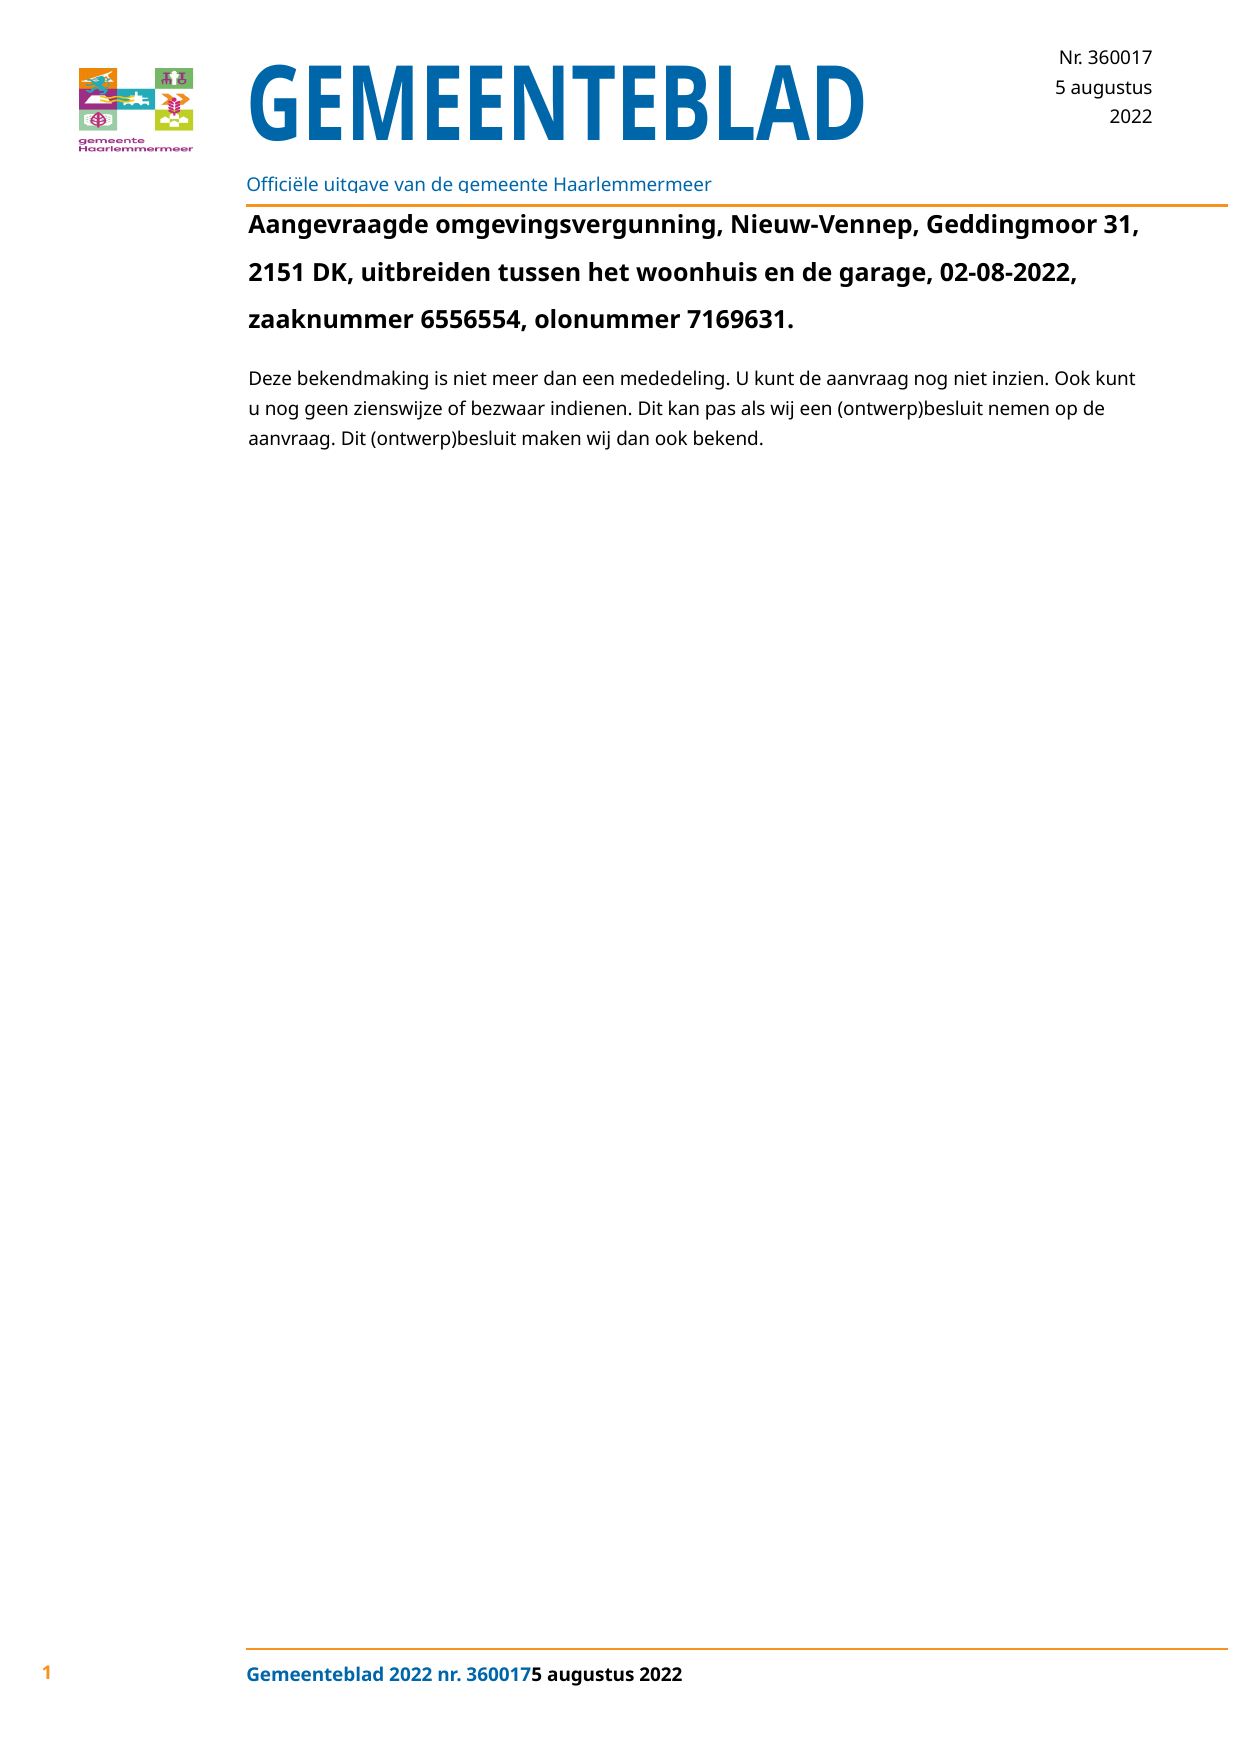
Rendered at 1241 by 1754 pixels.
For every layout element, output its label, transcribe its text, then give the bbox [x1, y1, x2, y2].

picture [41, 47, 231, 172]
text Aangevraagde omgevingsvergunning, Nieuw-Vennep, Geddingmoor 31, 2151 DK, uitbreiden tussen het woonhuis en de garage, 02-08-2022, zaaknummer 6556554, olonummer 7169631. [248, 207, 1152, 336]
text Deze bekendmaking is niet meer dan een mededeling. U kunt de aanvraag nog niet inzien. Ook kunt u nog geen zienswijze of bezwaar indienen. Dit kan pas als wij een (ontwerp)besluit nemen op de aanvraag. Dit (ontwerp)besluit maken wij dan ook bekend. [248, 366, 1152, 450]
